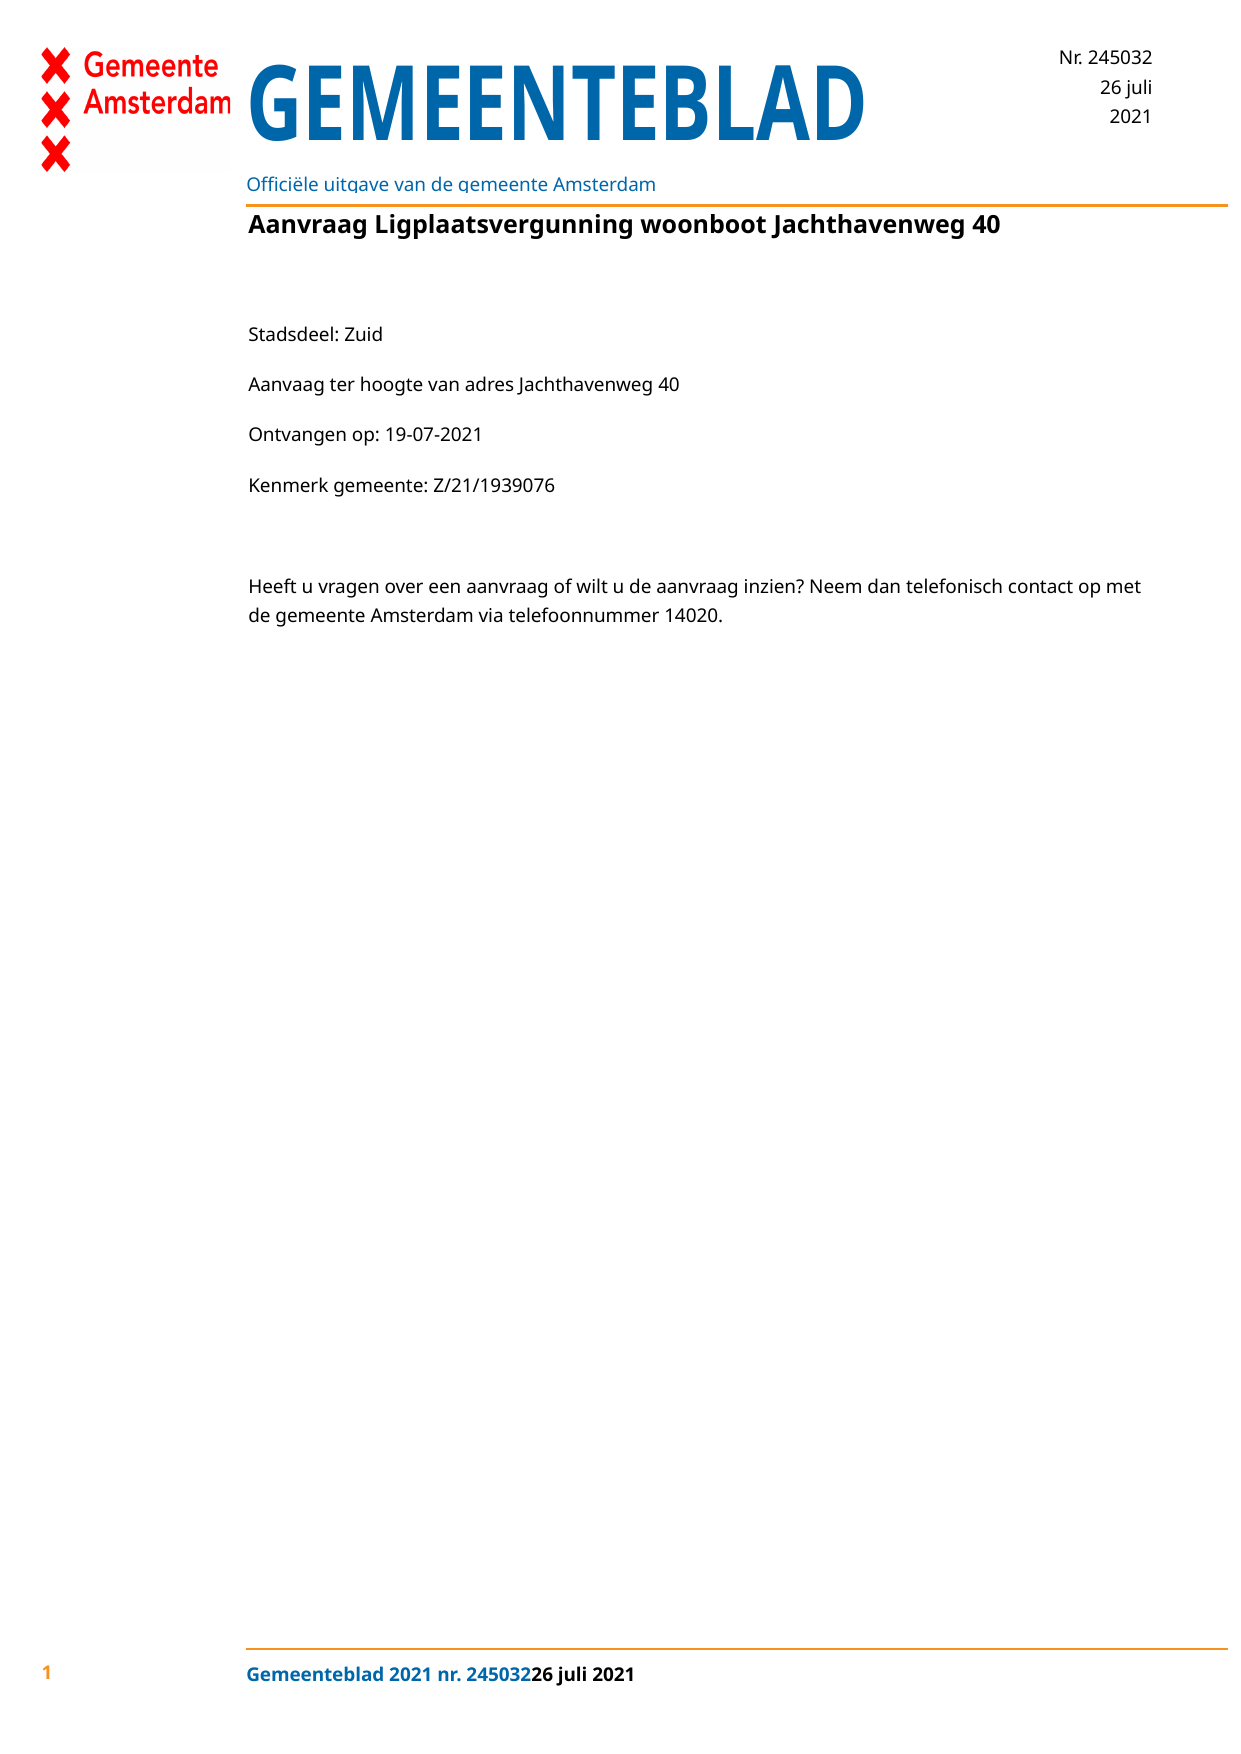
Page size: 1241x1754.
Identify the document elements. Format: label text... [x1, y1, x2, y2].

text Kenmerk gemeente: Z/21/1939076 [248, 472, 1152, 498]
text Aanvraag Ligplaatsvergunning woonboot Jachthavenweg 40 [248, 207, 1152, 241]
text Stadsdeel: Zuid [248, 321, 1152, 346]
text Aanvaag ter hoogte van adres Jachthavenweg 40 [248, 371, 1152, 397]
text Heeft u vragen over een aanvraag of wilt u de aanvraag inzien? Neem dan telefonisch contact op met de gemeente Amsterdam via telefoonnummer 14020. [248, 573, 1152, 628]
text Ontvangen op: 19-07-2021 [248, 422, 1152, 447]
picture [41, 47, 231, 172]
